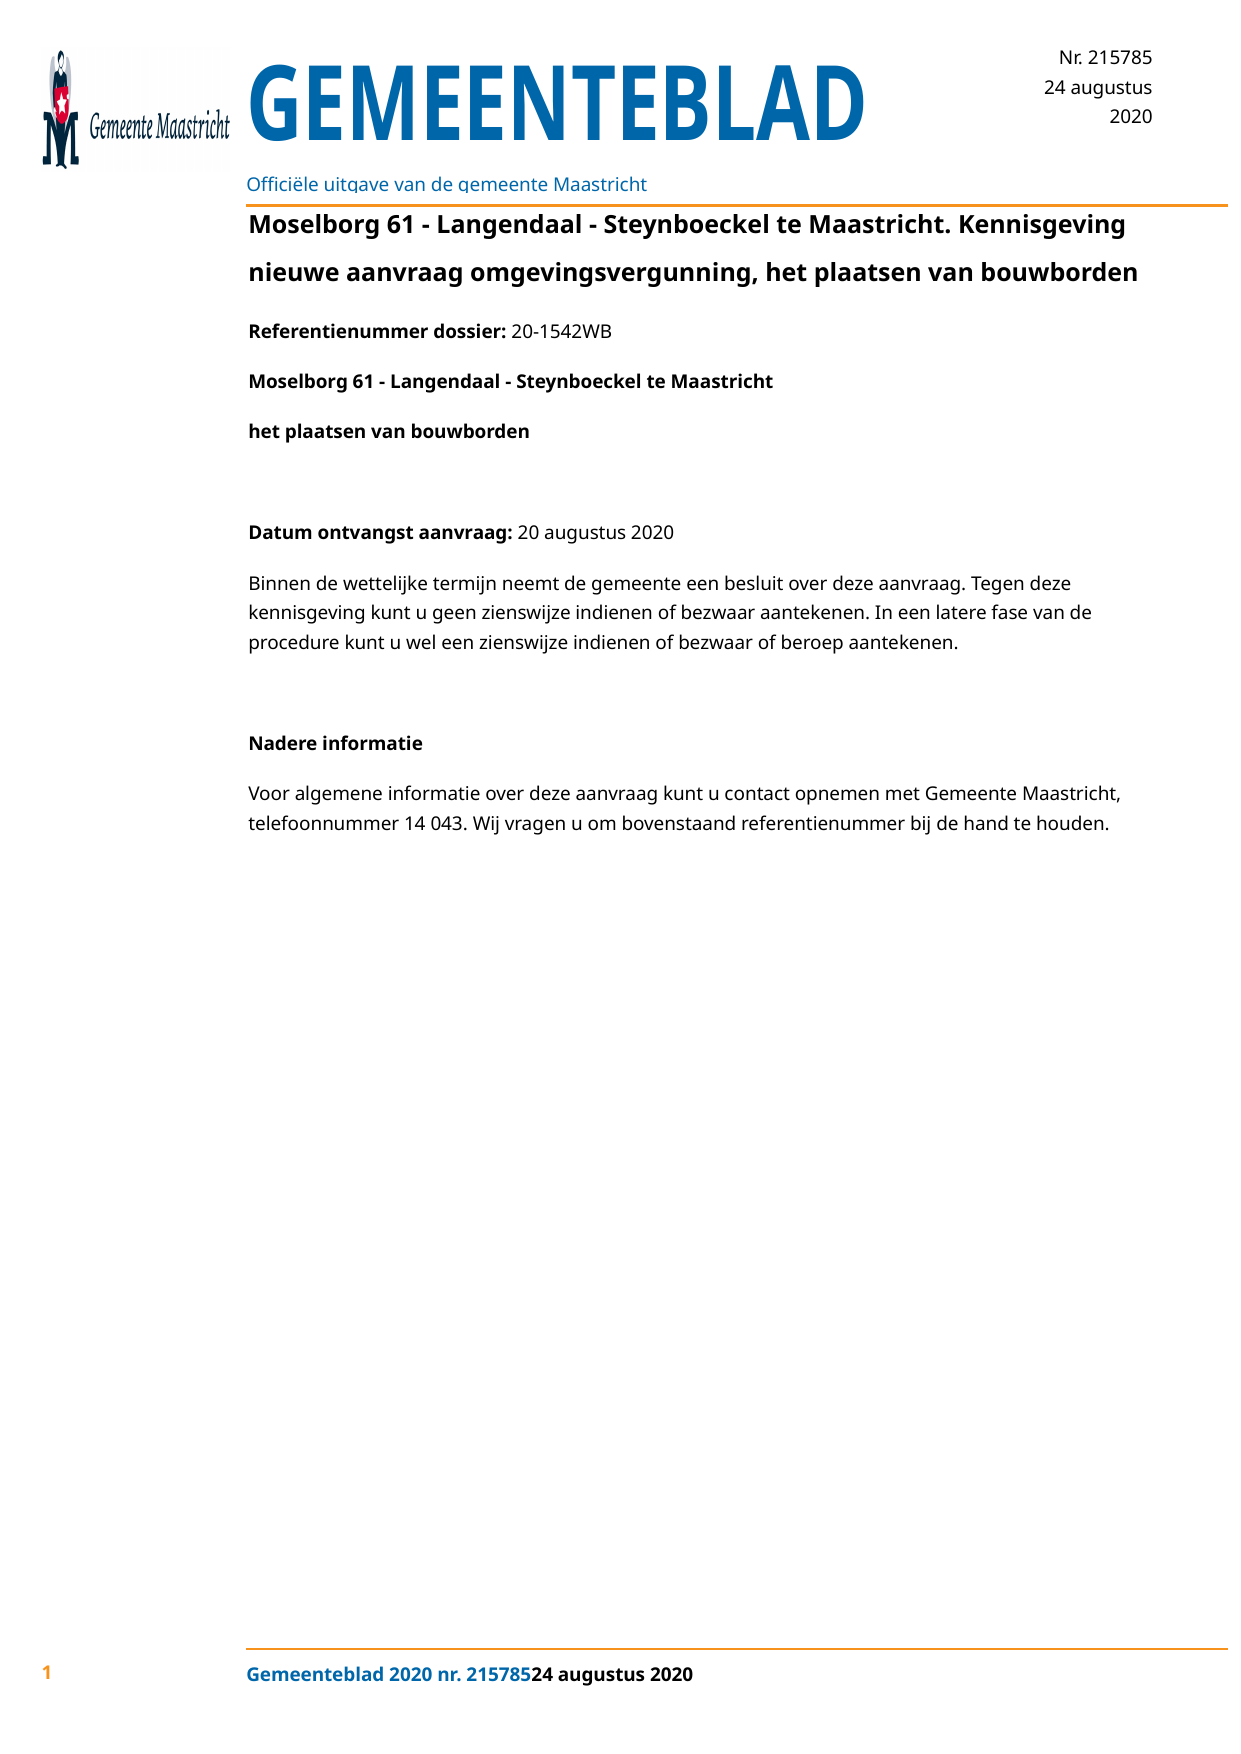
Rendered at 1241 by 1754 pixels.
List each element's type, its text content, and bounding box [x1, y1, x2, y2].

text Referentienummer dossier: 20-1542WB [248, 318, 1152, 344]
text Binnen de wettelijke termijn neemt de gemeente een besluit over deze aanvraag. Tegen deze kennisgeving kunt u geen zienswijze indienen of bezwaar aantekenen. In een latere fase van de procedure kunt u wel een zienswijze indienen of bezwaar of beroep aantekenen. [248, 570, 1152, 655]
text Nadere informatie [248, 730, 1152, 756]
text Datum ontvangst aanvraag: 20 augustus 2020 [248, 519, 1152, 545]
picture [41, 47, 231, 172]
text het plaatsen van bouwborden [248, 419, 1152, 444]
text Moselborg 61 - Langendaal - Steynboeckel te Maastricht. Kennisgeving nieuwe aanvraag omgevingsvergunning, het plaatsen van bouwborden [248, 207, 1152, 288]
text Moselborg 61 - Langendaal - Steynboeckel te Maastricht [248, 368, 1152, 394]
text Voor algemene informatie over deze aanvraag kunt u contact opnemen met Gemeente Maastricht, telefoonnummer 14 043. Wij vragen u om bovenstaand referentienummer bij de hand te houden. [248, 780, 1152, 836]
